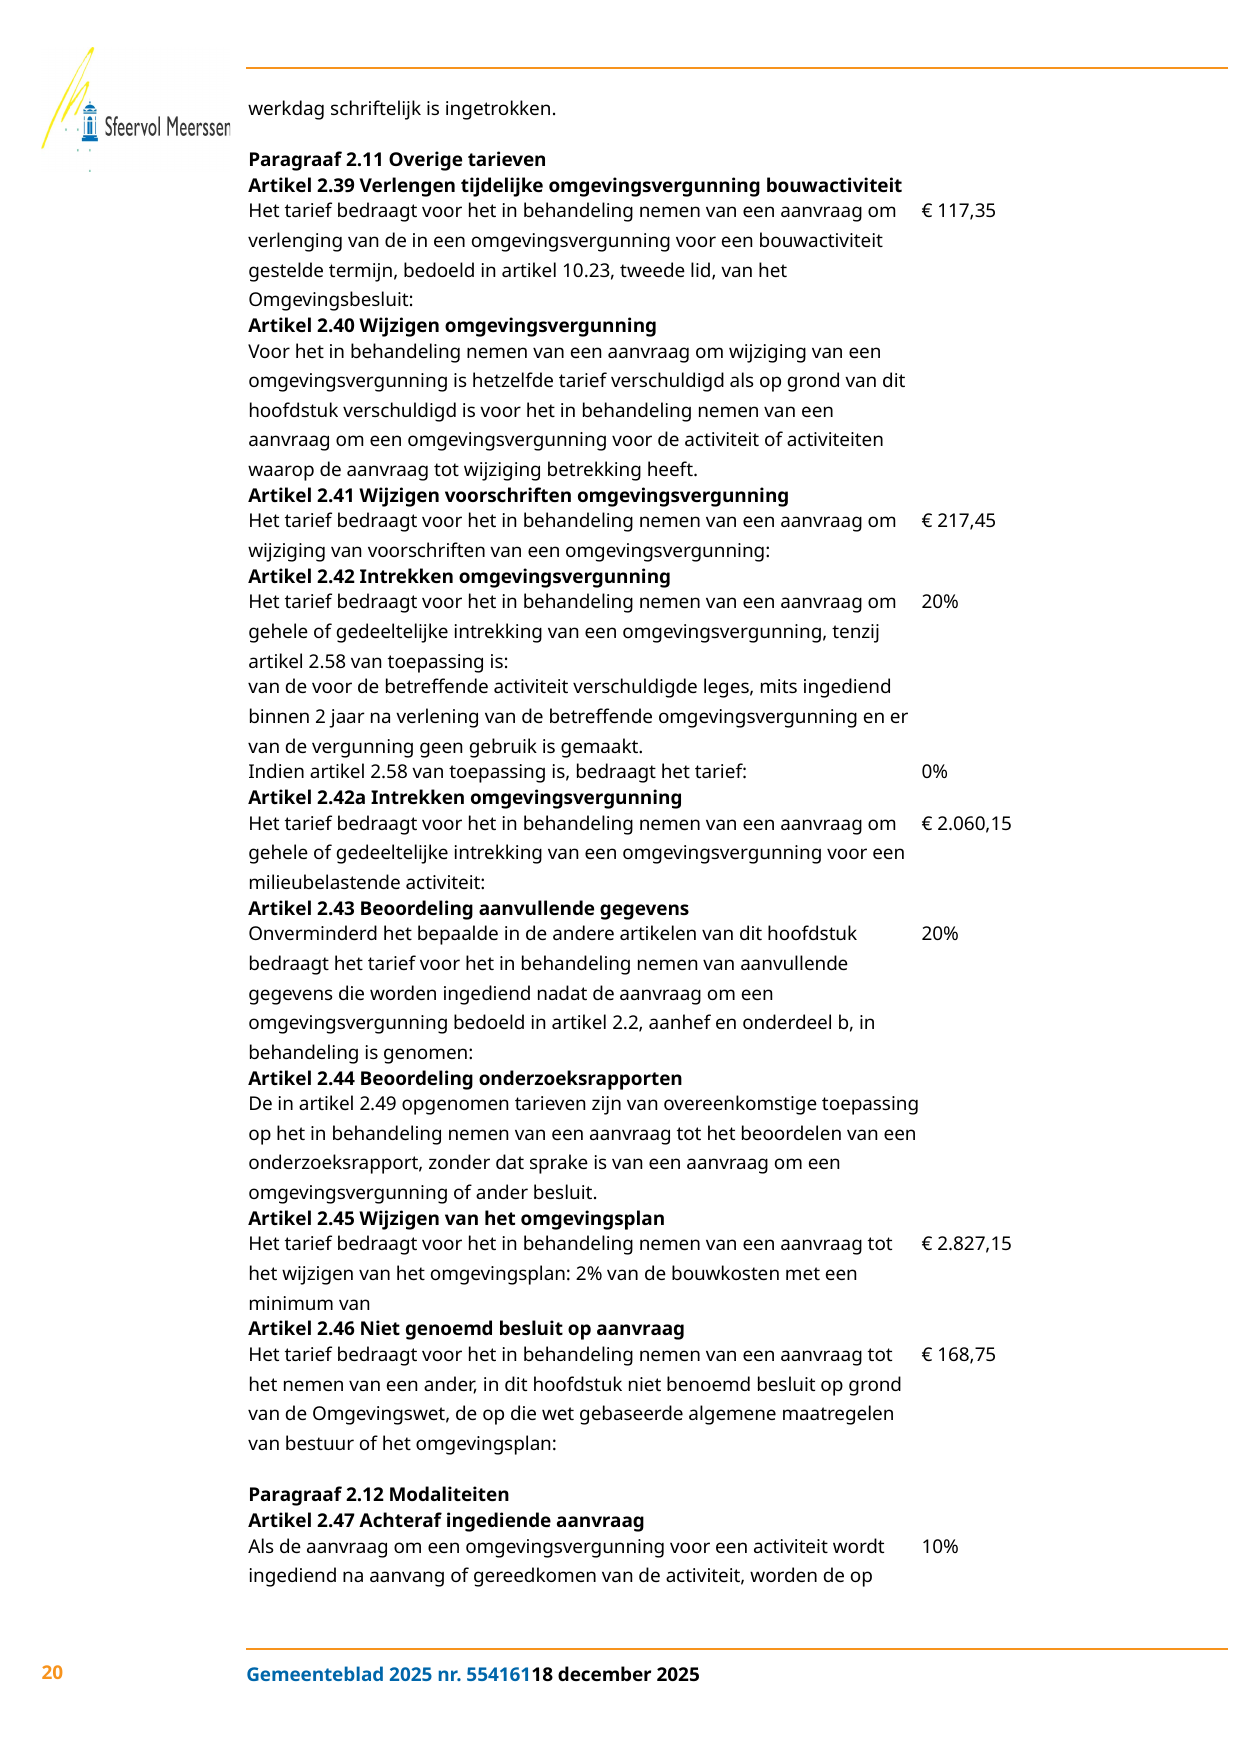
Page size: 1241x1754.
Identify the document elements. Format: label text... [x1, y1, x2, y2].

table_cell [921, 338, 1152, 482]
table_cell 10% [921, 1533, 1152, 1588]
table_cell Artikel 2.39 Verlengen tijdelijke omgevingsvergunning bouwactiviteit [248, 172, 921, 198]
table_cell Artikel 2.46 Niet genoemd besluit op aanvraag [248, 1316, 921, 1341]
table_cell Als de aanvraag om een omgevingsvergunning voor een activiteit wordt ingediend na aanvang of gereedkomen van de activiteit, worden de op [248, 1533, 921, 1588]
table_cell Artikel 2.45 Wijzigen van het omgevingsplan [248, 1205, 921, 1231]
table_cell [921, 563, 1152, 589]
table_cell [921, 121, 1152, 146]
table_cell Het tarief bedraagt voor het in behandeling nemen van een aanvraag tot het wijzigen van het omgevingsplan: 2% van de bouwkosten met een minimum van [248, 1231, 921, 1316]
table_cell Artikel 2.44 Beoordeling onderzoeksrapporten [248, 1065, 921, 1090]
table_cell Paragraaf 2.12 Modaliteiten [248, 1481, 921, 1507]
table_cell 0% [921, 759, 1152, 784]
table_cell [921, 95, 1152, 121]
table_cell [921, 1481, 1152, 1507]
table_cell [248, 121, 921, 146]
table_cell [921, 1316, 1152, 1341]
table_cell Paragraaf 2.11 Overige tarieven [248, 146, 921, 172]
table_cell [921, 1090, 1152, 1205]
table_cell Indien artikel 2.58 van toepassing is, bedraagt het tarief: [248, 759, 921, 784]
table_cell € 168,75 [921, 1341, 1152, 1456]
table_cell [921, 1456, 1152, 1481]
table_cell [921, 1205, 1152, 1231]
table_cell van de voor de betreffende activiteit verschuldigde leges, mits ingediend binnen 2 jaar na verlening van de betreffende omgevingsvergunning en er van de vergunning geen gebruik is gemaakt. [248, 674, 921, 758]
table_cell [921, 784, 1152, 810]
table_cell [248, 1456, 921, 1481]
table_cell werkdag schriftelijk is ingetrokken. [248, 95, 921, 121]
table_cell [921, 482, 1152, 508]
table_cell [921, 1507, 1152, 1533]
table_cell [921, 895, 1152, 921]
table_cell 20% [921, 589, 1152, 674]
table_cell Artikel 2.42 Intrekken omgevingsvergunning [248, 563, 921, 589]
table_cell Artikel 2.43 Beoordeling aanvullende gegevens [248, 895, 921, 921]
table_cell Voor het in behandeling nemen van een aanvraag om wijziging van een omgevingsvergunning is hetzelfde tarief verschuldigd als op grond van dit hoofdstuk verschuldigd is voor het in behandeling nemen van een aanvraag om een omgevingsvergunning voor de activiteit of activiteiten waarop de aanvraag tot wijziging betrekking heeft. [248, 338, 921, 482]
table_cell [921, 172, 1152, 198]
table_cell Onverminderd het bepaalde in de andere artikelen van dit hoofdstuk bedraagt het tarief voor het in behandeling nemen van aanvullende gegevens die worden ingediend nadat de aanvraag om een omgevingsvergunning bedoeld in artikel 2.2, aanhef en onderdeel b, in behandeling is genomen: [248, 921, 921, 1065]
table_cell € 117,35 [921, 198, 1152, 312]
table_cell Het tarief bedraagt voor het in behandeling nemen van een aanvraag om verlenging van de in een omgevingsvergunning voor een bouwactiviteit gestelde termijn, bedoeld in artikel 10.23, tweede lid, van het Omgevingsbesluit: [248, 198, 921, 312]
picture [41, 47, 231, 172]
table_cell € 2.060,15 [921, 810, 1152, 895]
table_cell Het tarief bedraagt voor het in behandeling nemen van een aanvraag om wijziging van voorschriften van een omgevingsvergunning: [248, 508, 921, 563]
table_cell € 2.827,15 [921, 1231, 1152, 1316]
table_cell Het tarief bedraagt voor het in behandeling nemen van een aanvraag om gehele of gedeeltelijke intrekking van een omgevingsvergunning voor een milieubelastende activiteit: [248, 810, 921, 895]
table_cell [921, 1065, 1152, 1090]
table_cell € 217,45 [921, 508, 1152, 563]
table_cell Artikel 2.42a Intrekken omgevingsvergunning [248, 784, 921, 810]
table_cell [921, 146, 1152, 172]
table_cell Het tarief bedraagt voor het in behandeling nemen van een aanvraag tot het nemen van een ander, in dit hoofdstuk niet benoemd besluit op grond van de Omgevingswet, de op die wet gebaseerde algemene maatregelen van bestuur of het omgevingsplan: [248, 1341, 921, 1456]
table_cell Artikel 2.40 Wijzigen omgevingsvergunning [248, 312, 921, 338]
table_cell De in artikel 2.49 opgenomen tarieven zijn van overeenkomstige toepassing op het in behandeling nemen van een aanvraag tot het beoordelen van een onderzoeksrapport, zonder dat sprake is van een aanvraag om een omgevingsvergunning of ander besluit. [248, 1090, 921, 1205]
table_cell [921, 312, 1152, 338]
table_cell Het tarief bedraagt voor het in behandeling nemen van een aanvraag om gehele of gedeeltelijke intrekking van een omgevingsvergunning, tenzij artikel 2.58 van toepassing is: [248, 589, 921, 674]
table_cell Artikel 2.47 Achteraf ingediende aanvraag [248, 1507, 921, 1533]
table_cell Artikel 2.41 Wijzigen voorschriften omgevingsvergunning [248, 482, 921, 508]
table_cell [921, 674, 1152, 758]
table_cell 20% [921, 921, 1152, 1065]
